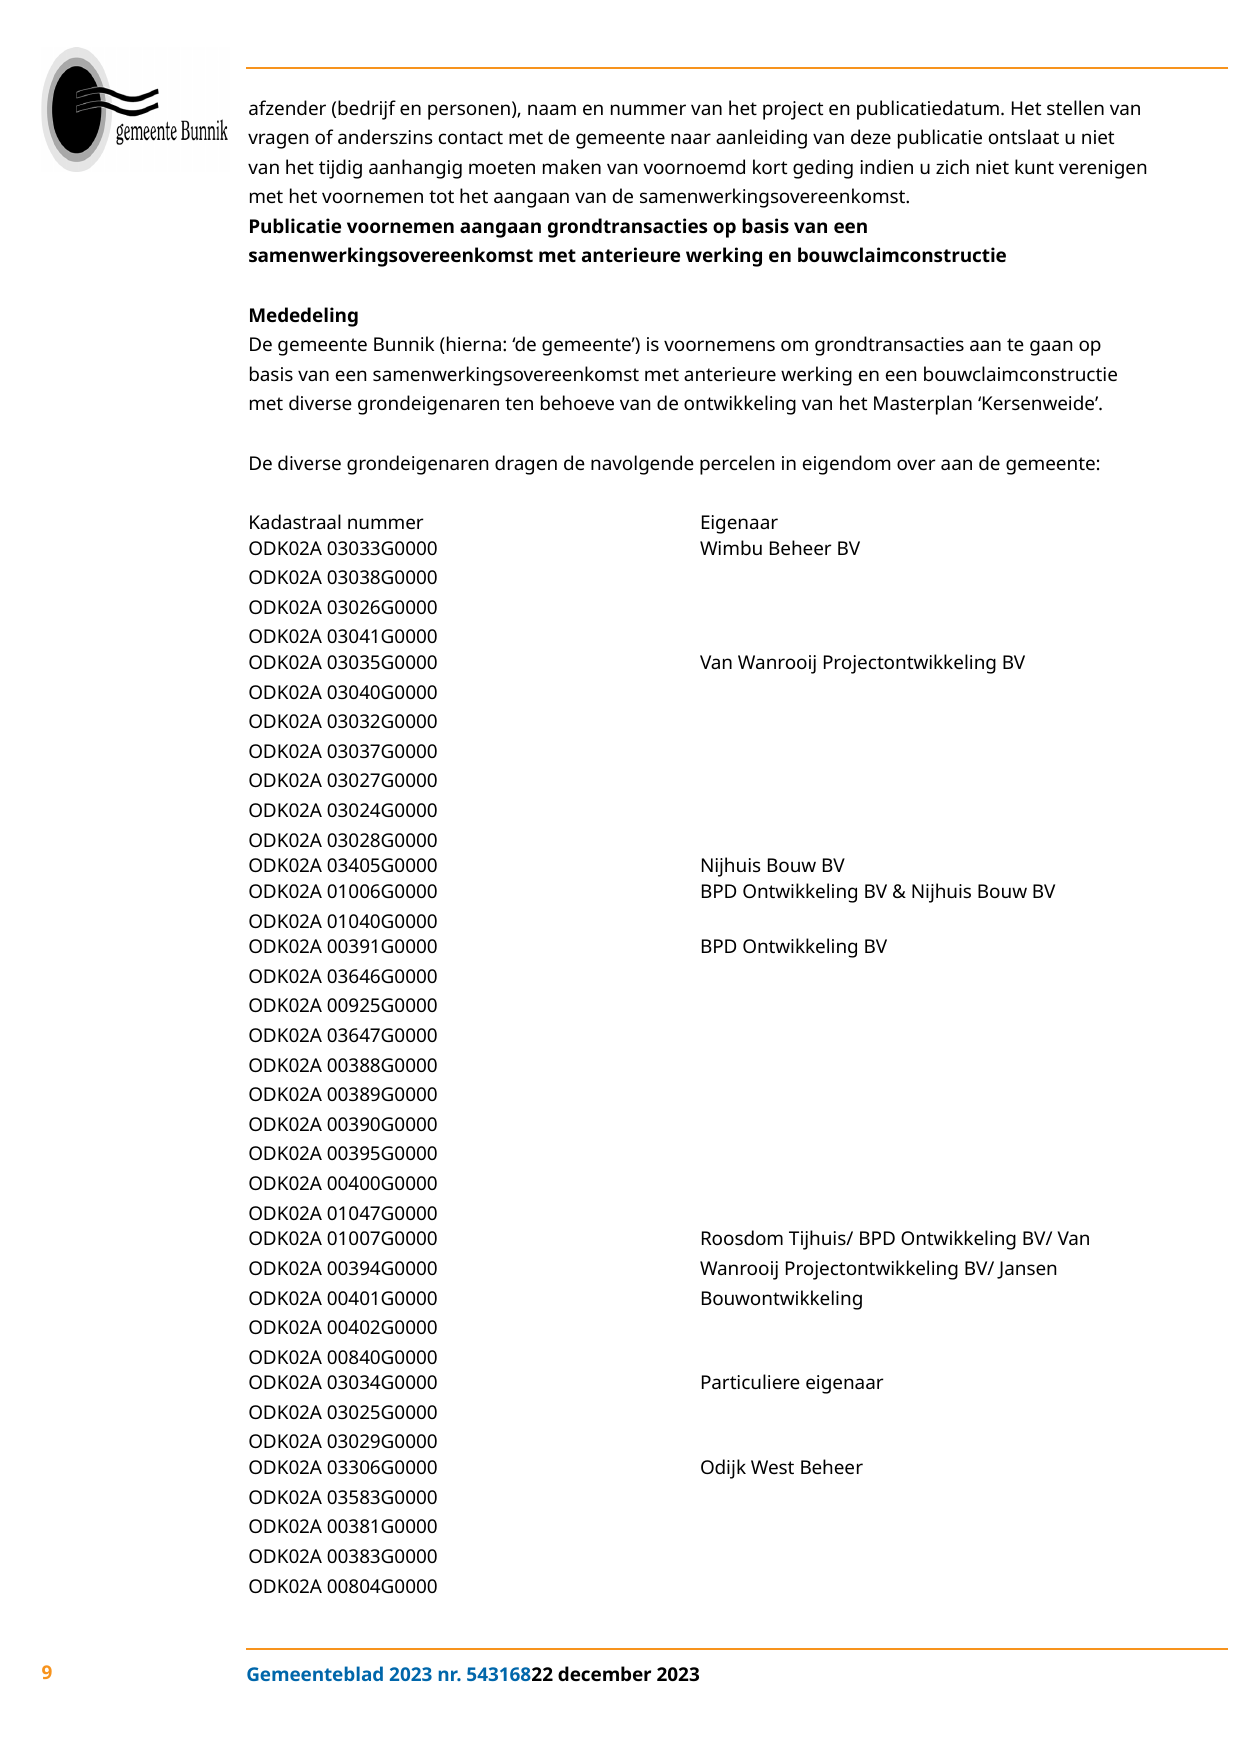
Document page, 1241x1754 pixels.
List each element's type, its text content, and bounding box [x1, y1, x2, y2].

text De diverse grondeigenaren dragen de navolgende percelen in eigendom over aan de gemeente: [248, 450, 1152, 476]
table_cell BPD Ontwikkeling BV & Nijhuis Bouw BV [700, 878, 1152, 933]
table_cell Particuliere eigenaar [700, 1370, 1152, 1454]
text Publicatie voornemen aangaan grondtransacties op basis van een samenwerkingsovereenkomst met anterieure werking en bouwclaimconstructie [248, 213, 1152, 268]
table_cell Wimbu Beheer BV [700, 535, 1152, 649]
table_cell ODK02A 03405G0000 [248, 853, 700, 878]
table_cell ODK02A 03034G0000 ODK02A 03025G0000 ODK02A 03029G0000 [248, 1370, 700, 1454]
text Mededeling [248, 302, 1152, 328]
picture [41, 47, 231, 172]
text De gemeente Bunnik (hierna: ‘de gemeente’) is voornemens om grondtransacties aan te gaan op basis van een samenwerkingsovereenkomst met anterieure werking en een bouwclaimconstructie met diverse grondeigenaren ten behoeve van de ontwikkeling van het Masterplan ‘Kersenweide’. [248, 331, 1152, 416]
table_cell BPD Ontwikkeling BV [700, 934, 1152, 1226]
table_cell Odijk West Beheer [700, 1455, 1152, 1598]
table_cell ODK02A 01007G0000 ODK02A 00394G0000 ODK02A 00401G0000 ODK02A 00402G0000 ODK02A 00840G0000 [248, 1226, 700, 1369]
text afzender (bedrijf en personen), naam en nummer van het project en publicatiedatum. Het stellen van vragen of anderszins contact met de gemeente naar aanleiding van deze publicatie ontslaat u niet van het tijdig aanhangig moeten maken van voornoemd kort geding indien u zich niet kunt verenigen met het voornemen tot het aangaan van de samenwerkingsovereenkomst. [248, 95, 1152, 209]
table_cell ODK02A 03306G0000 ODK02A 03583G0000 ODK02A 00381G0000 ODK02A 00383G0000 ODK02A 00804G0000 [248, 1455, 700, 1598]
table_cell Roosdom Tijhuis/ BPD Ontwikkeling BV/ Van Wanrooij Projectontwikkeling BV/ Jansen Bouwontwikkeling [700, 1226, 1152, 1369]
table_cell ODK02A 03033G0000 ODK02A 03038G0000 ODK02A 03026G0000 ODK02A 03041G0000 [248, 535, 700, 649]
table_cell ODK02A 01006G0000 ODK02A 01040G0000 [248, 878, 700, 933]
table_cell ODK02A 03035G0000 ODK02A 03040G0000 ODK02A 03032G0000 ODK02A 03037G0000 ODK02A 03027G0000 ODK02A 03024G0000 ODK02A 03028G0000 [248, 649, 700, 852]
table_cell Nijhuis Bouw BV [700, 853, 1152, 878]
table_cell ODK02A 00391G0000 ODK02A 03646G0000 ODK02A 00925G0000 ODK02A 03647G0000 ODK02A 00388G0000 ODK02A 00389G0000 ODK02A 00390G0000 ODK02A 00395G0000 ODK02A 00400G0000 ODK02A 01047G0000 [248, 934, 700, 1226]
table_header Eigenaar [700, 509, 1152, 535]
table_header Kadastraal nummer [248, 509, 700, 535]
table_cell Van Wanrooij Projectontwikkeling BV [700, 649, 1152, 852]
